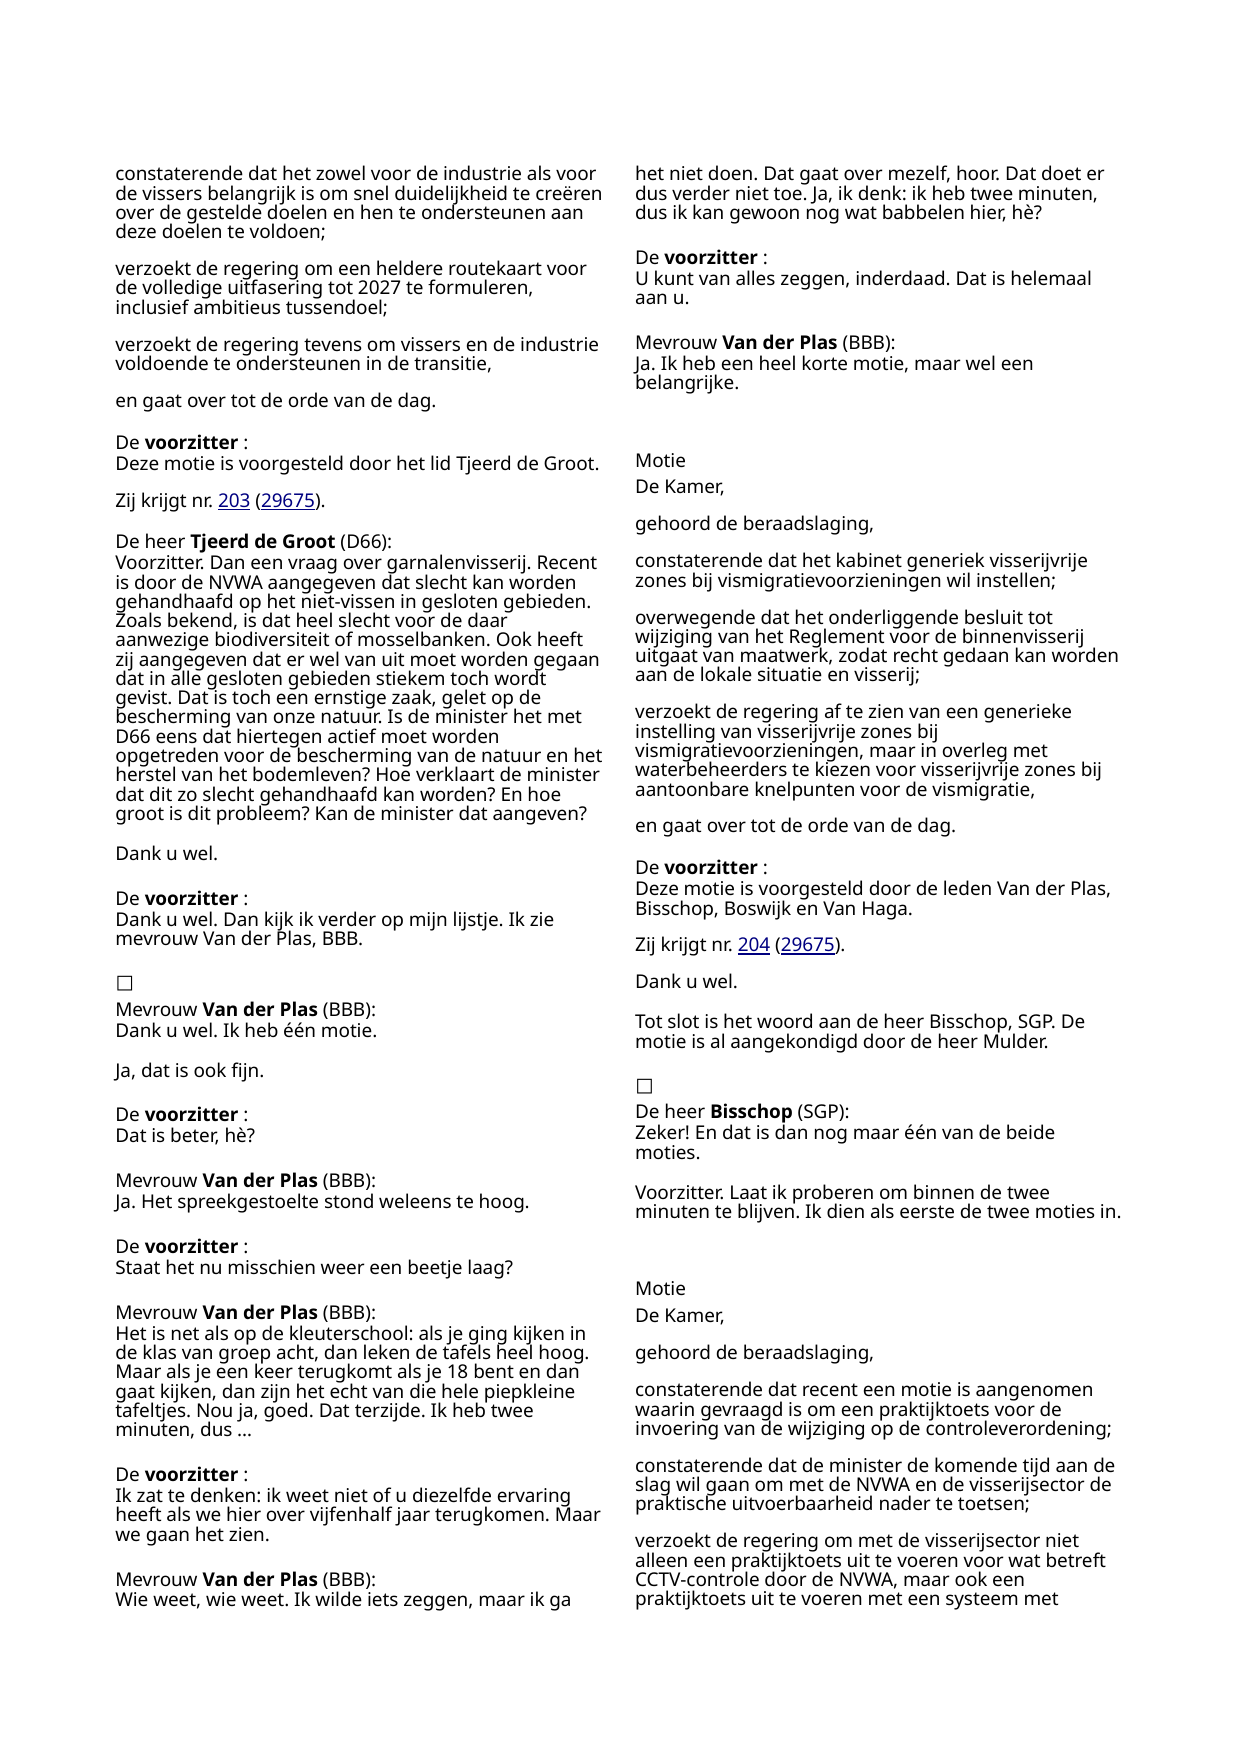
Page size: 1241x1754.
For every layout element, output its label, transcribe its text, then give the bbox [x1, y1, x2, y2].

text De heer Tjeerd de Groot (D66): [115, 529, 605, 554]
text De Kamer, [635, 1307, 1125, 1327]
text Mevrouw Van der Plas (BBB): [115, 1566, 605, 1591]
text Voorzitter. Dan een vraag over garnalenvisserij. Recent is door de NVWA aangegeven dat slecht kan worden gehandhaafd op het niet-vissen in gesloten gebieden. Zoals bekend, is dat heel slecht voor de daar aanwezige biodiversiteit of mosselbanken. Ook heeft zij aangegeven dat er wel van uit moet worden gegaan dat in alle gesloten gebieden stiekem toch wordt gevist. Dat is toch een ernstige zaak, gelet op de bescherming van onze natuur. Is de minister het met D66 eens dat hiertegen actief moet worden opgetreden voor de bescherming van de natuur en het herstel van het bodemleven? Hoe verklaart de minister dat dit zo slecht gehandhaafd kan worden? En hoe groot is dit probleem? Kan de minister dat aangeven? [115, 554, 605, 824]
text De heer Bisschop (SGP): [635, 1099, 1125, 1124]
text U kunt van alles zeggen, inderdaad. Dat is helemaal aan u. [635, 270, 1125, 308]
text De voorzitter : [115, 429, 605, 454]
text Dank u wel. Dan kijk ik verder op mijn lijstje. Ik zie mevrouw Van der Plas, BBB. [115, 911, 605, 949]
text Deze motie is voorgesteld door de leden Van der Plas, Bisschop, Boswijk en Van Haga. [635, 880, 1125, 919]
text Mevrouw Van der Plas (BBB): [115, 1299, 605, 1325]
text Dat is beter, hè? [115, 1127, 605, 1147]
text constaterende dat het zowel voor de industrie als voor de vissers belangrijk is om snel duidelijkheid te creëren over de gestelde doelen en hen te ondersteunen aan deze doelen te voldoen; [115, 165, 605, 242]
text overwegende dat het onderliggende besluit tot wijziging van het Reglement voor de binnenvisserij uitgaat van maatwerk, zodat recht gedaan kan worden aan de lokale situatie en visserij; [635, 609, 1125, 686]
text Dank u wel. [115, 845, 605, 864]
text Dank u wel. [635, 973, 1125, 993]
text De voorzitter : [635, 854, 1125, 880]
text Voorzitter. Laat ik proberen om binnen de twee minuten te blijven. Ik dien als eerste de twee moties in. [635, 1184, 1125, 1222]
text constaterende dat het kabinet generiek visserijvrije zones bij vismigratievoorzieningen wil instellen; [635, 552, 1125, 591]
text Ja, dat is ook fijn. [115, 1062, 605, 1081]
text en gaat over tot de orde van de dag. [635, 817, 1125, 837]
text De voorzitter : [115, 885, 605, 911]
text De Kamer, [635, 478, 1125, 498]
text gehoord de beraadslaging, [635, 1344, 1125, 1363]
text Mevrouw Van der Plas (BBB): [635, 329, 1125, 355]
text constaterende dat de minister de komende tijd aan de slag wil gaan om met de NVWA en de visserijsector de praktische uitvoerbaarheid nader te toetsen; [635, 1457, 1125, 1514]
text verzoekt de regering af te zien van een generieke instelling van visserijvrije zones bij vismigratievoorzieningen, maar in overleg met waterbeheerders te kiezen voor visserijvrije zones bij aantoonbare knelpunten voor de vismigratie, [635, 703, 1125, 800]
text Ik zat te denken: ik weet niet of u diezelfde ervaring heeft als we hier over vijfenhalf jaar terugkomen. Maar we gaan het zien. [115, 1487, 605, 1545]
text Het is net als op de kleuterschool: als je ging kijken in de klas van groep acht, dan leken de tafels heel hoog. Maar als je een keer terugkomt als je 18 bent en dan gaat kijken, dan zijn het echt van die hele piepkleine tafeltjes. Nou ja, goed. Dat terzijde. Ik heb twee minuten, dus … [115, 1325, 605, 1441]
text constaterende dat recent een motie is aangenomen waarin gevraagd is om een praktijktoets voor de invoering van de wijziging op de controleverordening; [635, 1381, 1125, 1439]
text De voorzitter : [115, 1461, 605, 1487]
text De voorzitter : [635, 244, 1125, 270]
text Staat het nu misschien weer een beetje laag? [115, 1259, 605, 1278]
text verzoekt de regering tevens om vissers en de industrie voldoende te ondersteunen in de transitie, [115, 336, 605, 374]
text gehoord de beraadslaging, [635, 515, 1125, 535]
text en gaat over tot de orde van de dag. [115, 392, 605, 411]
text De voorzitter : [115, 1102, 605, 1127]
text Tot slot is het woord aan de heer Bisschop, SGP. De motie is al aangekondigd door de heer Mulder. [635, 1013, 1125, 1052]
text Ja. Het spreekgestoelte stond weleens te hoog. [115, 1193, 605, 1212]
text Zij krijgt nr. 204 (29675). [635, 936, 1125, 956]
text Mevrouw Van der Plas (BBB): [115, 1167, 605, 1193]
text verzoekt de regering om een heldere routekaart voor de volledige uitfasering tot 2027 te formuleren, inclusief ambitieus tussendoel; [115, 260, 605, 318]
text Zeker! En dat is dan nog maar één van de beide moties. [635, 1124, 1125, 1163]
text Motie [635, 1276, 1125, 1301]
text Wie weet, wie weet. Ik wilde iets zeggen, maar ik ga [115, 1591, 605, 1611]
text Mevrouw Van der Plas (BBB): [115, 996, 605, 1022]
text Dank u wel. Ik heb één motie. [115, 1022, 605, 1041]
text Ja. Ik heb een heel korte motie, maar wel een belangrijke. [635, 355, 1125, 393]
text Zij krijgt nr. 203 (29675). [115, 492, 605, 511]
text verzoekt de regering om met de visserijsector niet alleen een praktijktoets uit te voeren voor wat betreft CCTV-controle door de NVWA, maar ook een praktijktoets uit te voeren met een systeem met [635, 1532, 1125, 1609]
text ⬜ [115, 970, 605, 996]
text ⬜ [635, 1073, 1125, 1099]
text Motie [635, 447, 1125, 472]
text De voorzitter : [115, 1233, 605, 1259]
text Deze motie is voorgesteld door het lid Tjeerd de Groot. [115, 454, 605, 474]
text het niet doen. Dat gaat over mezelf, hoor. Dat doet er dus verder niet toe. Ja, ik denk: ik heb twee minuten, dus ik kan gewoon nog wat babbelen hier, hè? [635, 165, 1125, 223]
